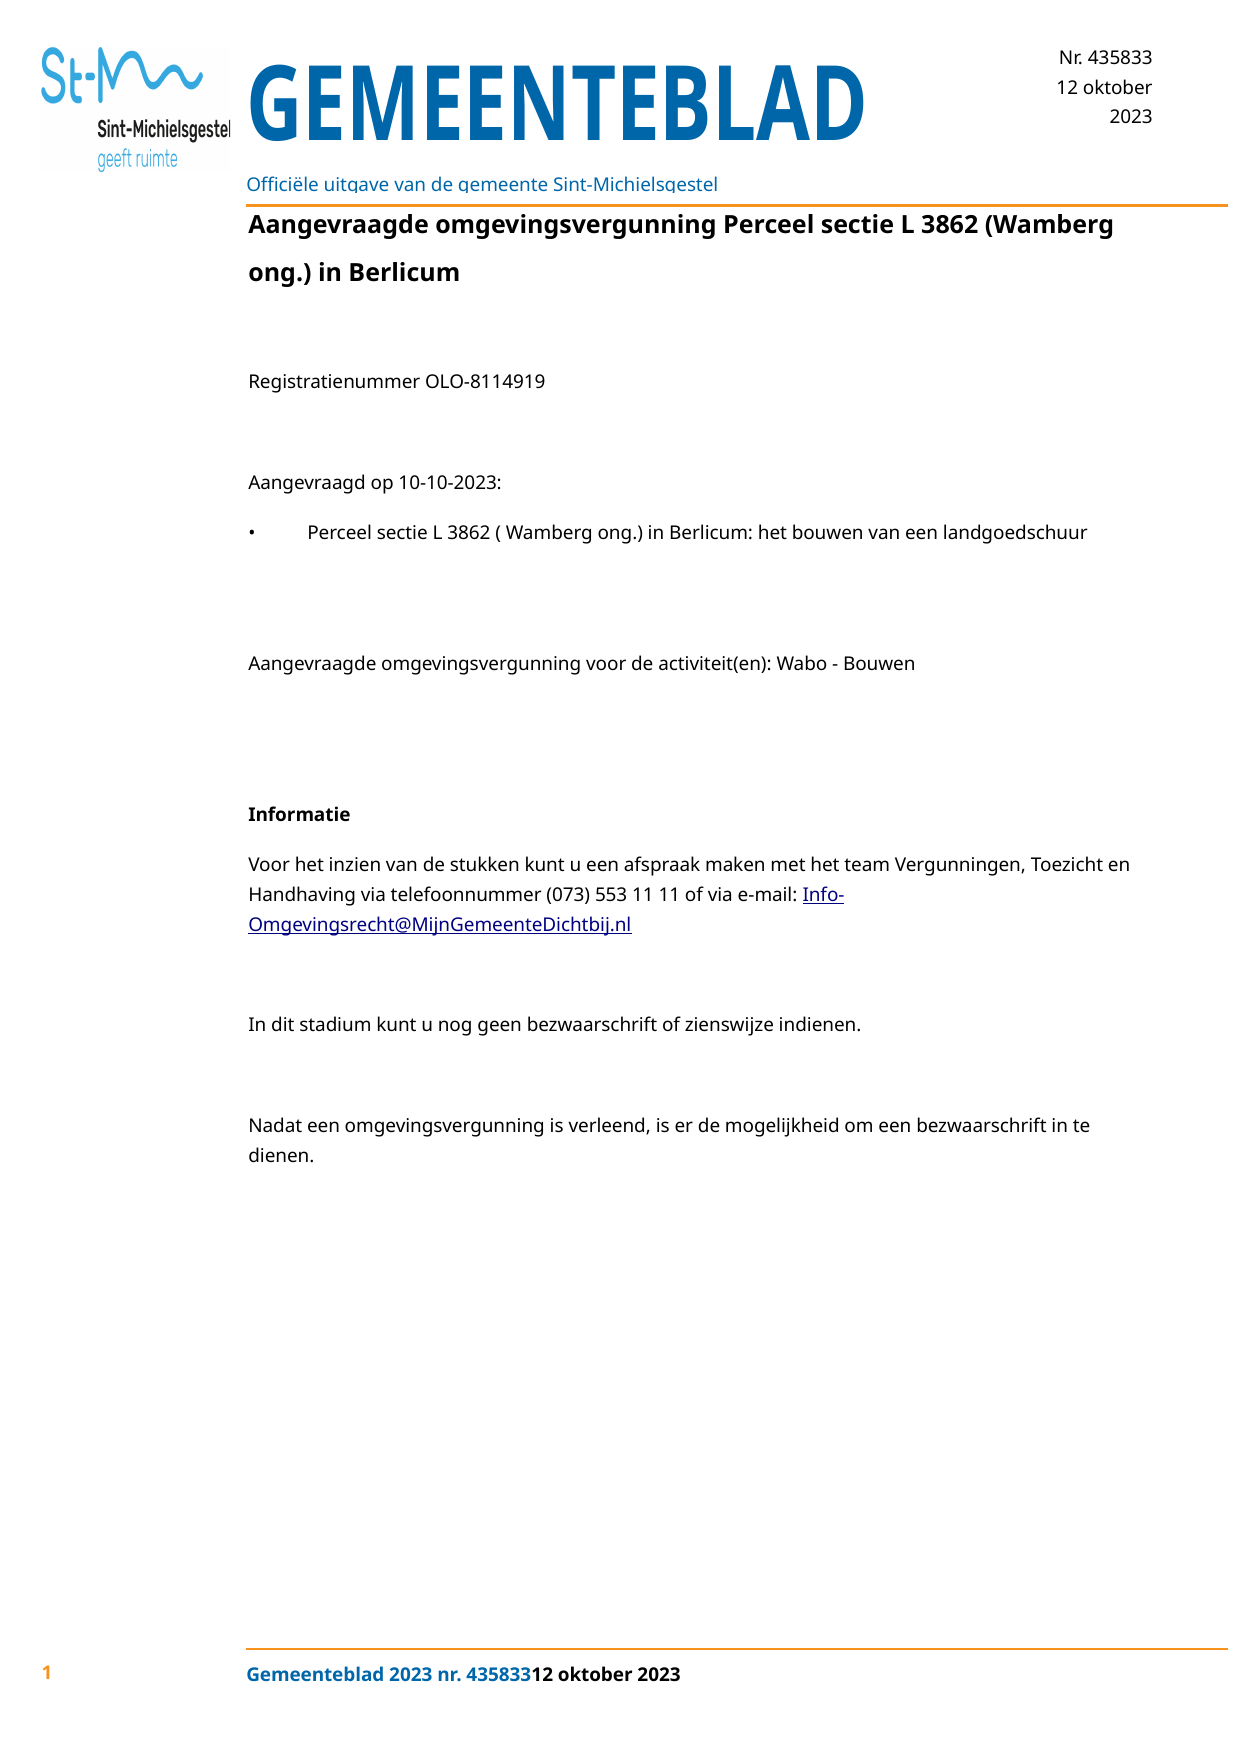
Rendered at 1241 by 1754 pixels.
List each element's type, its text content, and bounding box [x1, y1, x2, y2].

text Aangevraagd op 10-10-2023: [248, 469, 1152, 495]
text Nadat een omgevingsvergunning is verleend, is er de mogelijkheid om een bezwaarschrift in te dienen. [248, 1112, 1152, 1168]
text Aangevraagde omgevingsvergunning Perceel sectie L 3862 (Wamberg ong.) in Berlicum [248, 207, 1152, 288]
list Perceel sectie L 3862 ( Wamberg ong.) in Berlicum: het bouwen van een landgoedschuur [248, 519, 1152, 545]
text Voor het inzien van de stukken kunt u een afspraak maken met het team Vergunningen, Toezicht en Handhaving via telefoonnummer (073) 553 11 11 of via e-mail: Info-Omgevingsrecht@MijnGemeenteDichtbij.nl [248, 852, 1152, 937]
text Aangevraagde omgevingsvergunning voor de activiteit(en): Wabo - Bouwen [248, 650, 1152, 676]
text In dit stadium kunt u nog geen bezwaarschrift of zienswijze indienen. [248, 1012, 1152, 1037]
text Registratienummer OLO-8114919 [248, 368, 1152, 394]
text Informatie [248, 801, 1152, 827]
picture [41, 47, 231, 172]
